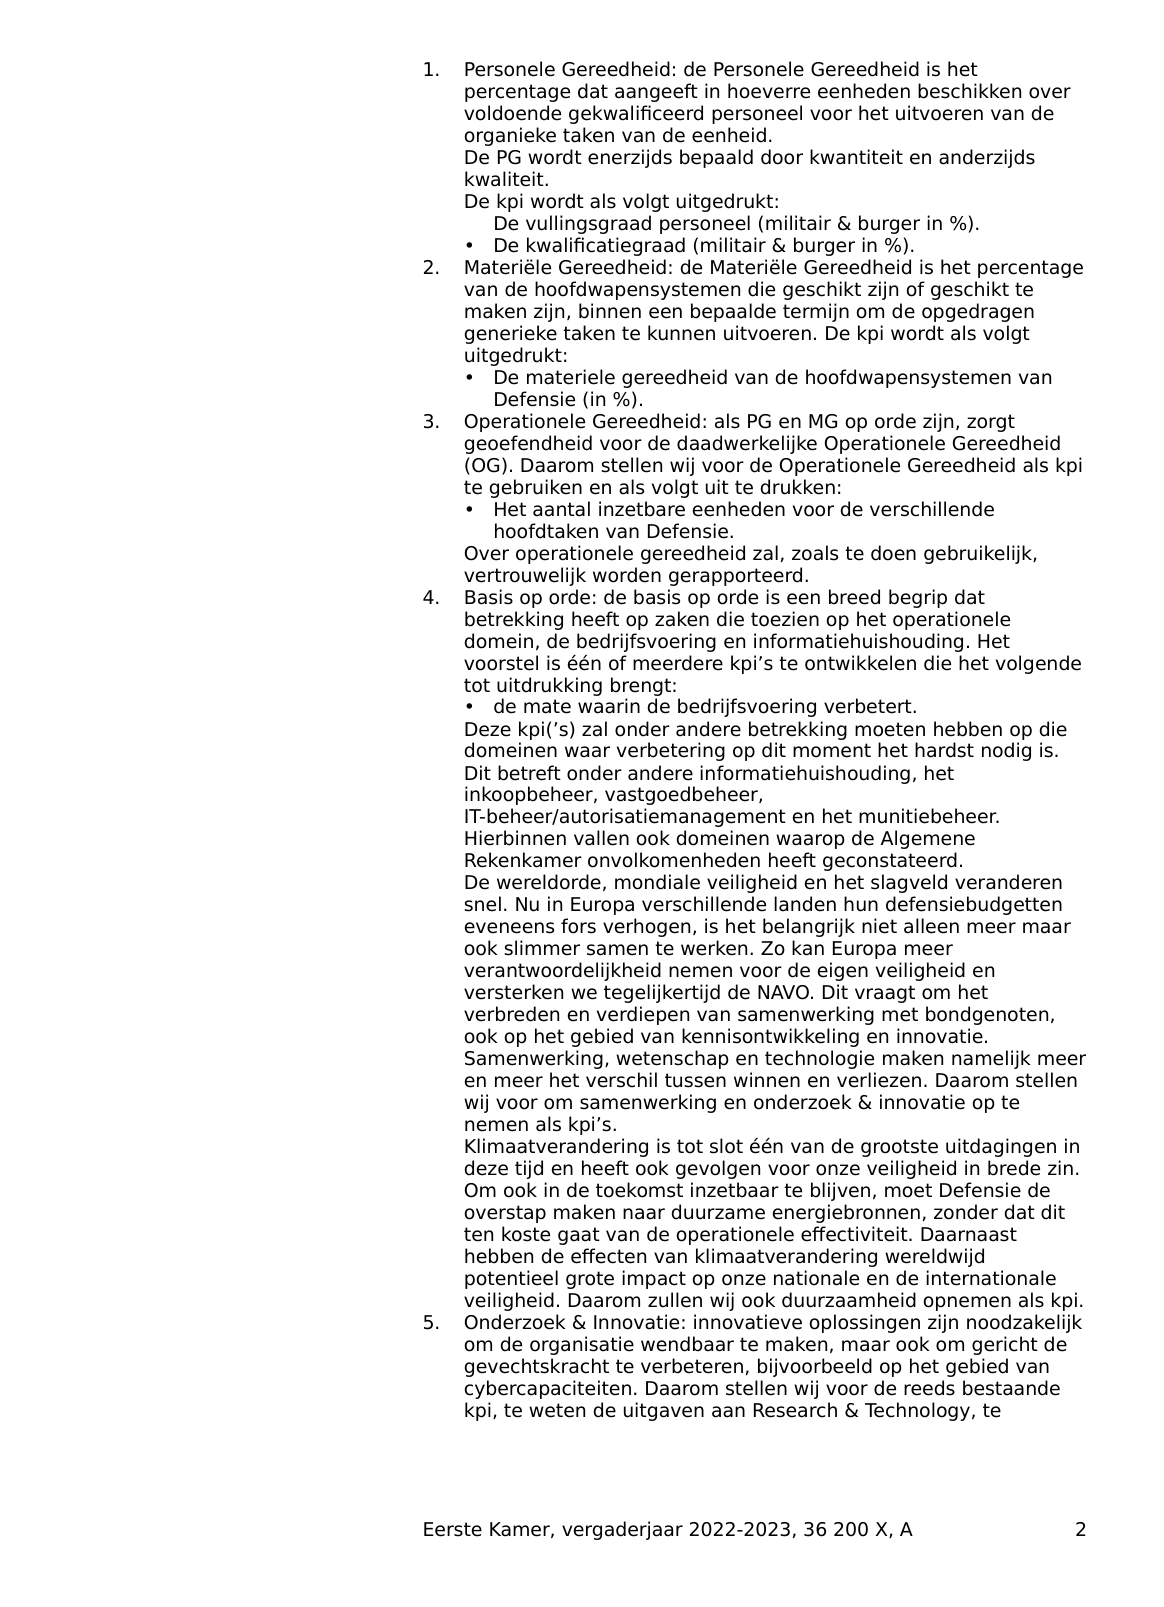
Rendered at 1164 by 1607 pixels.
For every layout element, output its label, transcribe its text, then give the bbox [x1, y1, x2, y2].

text Klimaatverandering is tot slot één van de grootste uitdagingen in deze tijd en heeft ook gevolgen voor onze veiligheid in brede zin. Om ook in de toekomst inzetbaar te blijven, moet Defensie de overstap maken naar duurzame energiebronnen, zonder dat dit ten koste gaat van de operationele effectiviteit. Daarnaast hebben de effecten van klimaatverandering wereldwijd potentieel grote impact op onze nationale en de internationale veiligheid. Daarom zullen wij ook duurzaamheid opnemen als kpi. [464, 1136, 1087, 1312]
text 3. Operationele Gereedheid: als PG en MG op orde zijn, zorgt geoefendheid voor de daadwerkelijke Operationele Gereedheid (OG). Daarom stellen wij voor de Operationele Gereedheid als kpi te gebruiken en als volgt uit te drukken: [422, 411, 1087, 499]
text Over operationele gereedheid zal, zoals te doen gebruikelijk, vertrouwelijk worden gerapporteerd. [464, 543, 1087, 587]
text 1. Personele Gereedheid: de Personele Gereedheid is het percentage dat aangeeft in hoeverre eenheden beschikken over voldoende gekwalificeerd personeel voor het uitvoeren van de organieke taken van de eenheid. [422, 59, 1087, 147]
text • de mate waarin de bedrijfsvoering verbetert. [464, 696, 1087, 718]
text 4. Basis op orde: de basis op orde is een breed begrip dat betrekking heeft op zaken die toezien op het operationele domein, de bedrijfsvoering en informatiehuishouding. Het voorstel is één of meerdere kpi’s te ontwikkelen die het volgende tot uitdrukking brengt: [422, 587, 1087, 696]
text De wereldorde, mondiale veiligheid en het slagveld veranderen snel. Nu in Europa verschillende landen hun defensiebudgetten eveneens fors verhogen, is het belangrijk niet alleen meer maar ook slimmer samen te werken. Zo kan Europa meer verantwoordelijkheid nemen voor de eigen veiligheid en versterken we tegelijkertijd de NAVO. Dit vraagt om het verbreden en verdiepen van samenwerking met bondgenoten, ook op het gebied van kennisontwikkeling en innovatie. Samenwerking, wetenschap en technologie maken namelijk meer en meer het verschil tussen winnen en verliezen. Daarom stellen wij voor om samenwerking en onderzoek & innovatie op te nemen als kpi’s. [464, 872, 1087, 1136]
text • Het aantal inzetbare eenheden voor de verschillende hoofdtaken van Defensie. [464, 499, 1087, 543]
text • De materiele gereedheid van de hoofdwapensystemen van Defensie (in %). [464, 367, 1087, 411]
text 5. Onderzoek & Innovatie: innovatieve oplossingen zijn noodzakelijk om de organisatie wendbaar te maken, maar ook om gericht de gevechtskracht te verbeteren, bijvoorbeeld op het gebied van cybercapaciteiten. Daarom stellen wij voor de reeds bestaande kpi, te weten de uitgaven aan Research & Technology, te [422, 1312, 1087, 1422]
text De PG wordt enerzijds bepaald door kwantiteit en anderzijds kwaliteit. [464, 147, 1087, 191]
text Deze kpi(’s) zal onder andere betrekking moeten hebben op die domeinen waar verbetering op dit moment het hardst nodig is. Dit betreft onder andere informatiehuishouding, het inkoopbeheer, vastgoedbeheer, IT-beheer/autorisatiemanagement en het munitiebeheer. Hierbinnen vallen ook domeinen waarop de Algemene Rekenkamer onvolkomenheden heeft geconstateerd. [464, 718, 1087, 872]
text De vullingsgraad personeel (militair & burger in %). [493, 213, 1087, 235]
text 2. Materiële Gereedheid: de Materiële Gereedheid is het percentage van de hoofdwapensystemen die geschikt zijn of geschikt te maken zijn, binnen een bepaalde termijn om de opgedragen generieke taken te kunnen uitvoeren. De kpi wordt als volgt uitgedrukt: [422, 257, 1087, 367]
text De kpi wordt als volgt uitgedrukt: [464, 191, 1087, 213]
text • De kwalificatiegraad (militair & burger in %). [464, 235, 1087, 257]
